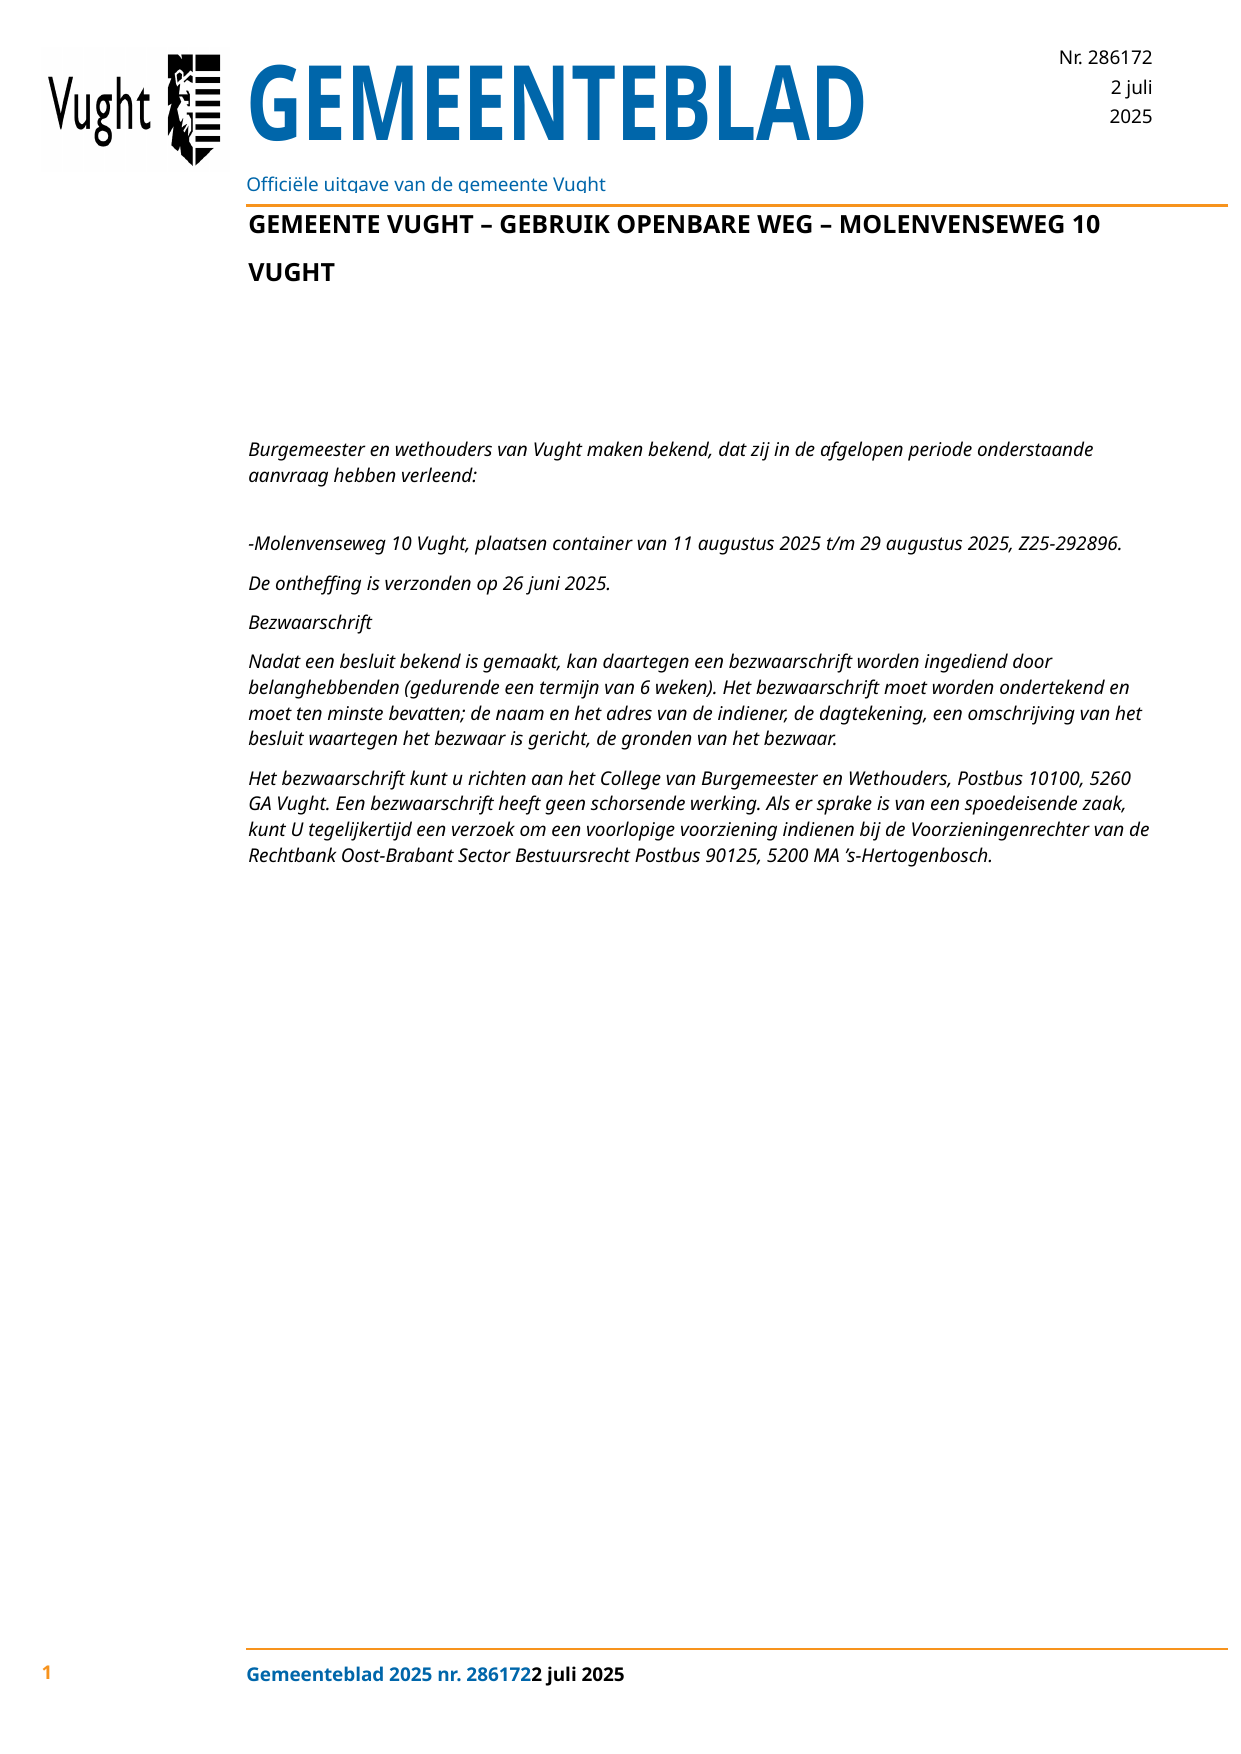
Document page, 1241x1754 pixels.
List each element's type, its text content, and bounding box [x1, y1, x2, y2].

text -Molenvenseweg 10 Vught, plaatsen container van 11 augustus 2025 t/m 29 augustus 2025, Z25-292896. [248, 531, 1152, 556]
text Bezwaarschrift [248, 609, 1152, 635]
text Burgemeester en wethouders van Vught maken bekend, dat zij in de afgelopen periode onderstaande aanvraag hebben verleend: [248, 436, 1152, 487]
text GEMEENTE VUGHT – GEBRUIK OPENBARE WEG – MOLENVENSEWEG 10 VUGHT [248, 207, 1152, 288]
text De ontheffing is verzonden op 26 juni 2025. [248, 570, 1152, 596]
text Nadat een besluit bekend is gemaakt, kan daartegen een bezwaarschrift worden ingediend door belanghebbenden (gedurende een termijn van 6 weken). Het bezwaarschrift moet worden ondertekend en moet ten minste bevatten; de naam en het adres van de indiener, de dagtekening, een omschrijving van het besluit waartegen het bezwaar is gericht, de gronden van het bezwaar. [248, 648, 1152, 751]
text Het bezwaarschrift kunt u richten aan het College van Burgemeester en Wethouders, Postbus 10100, 5260 GA Vught. Een bezwaarschrift heeft geen schorsende werking. Als er sprake is van een spoedeisende zaak, kunt U tegelijkertijd een verzoek om een voorlopige voorziening indienen bij de Voorzieningenrechter van de Rechtbank Oost-Brabant Sector Bestuursrecht Postbus 90125, 5200 MA ’s-Hertogenbosch. [248, 765, 1152, 868]
picture [41, 47, 231, 172]
